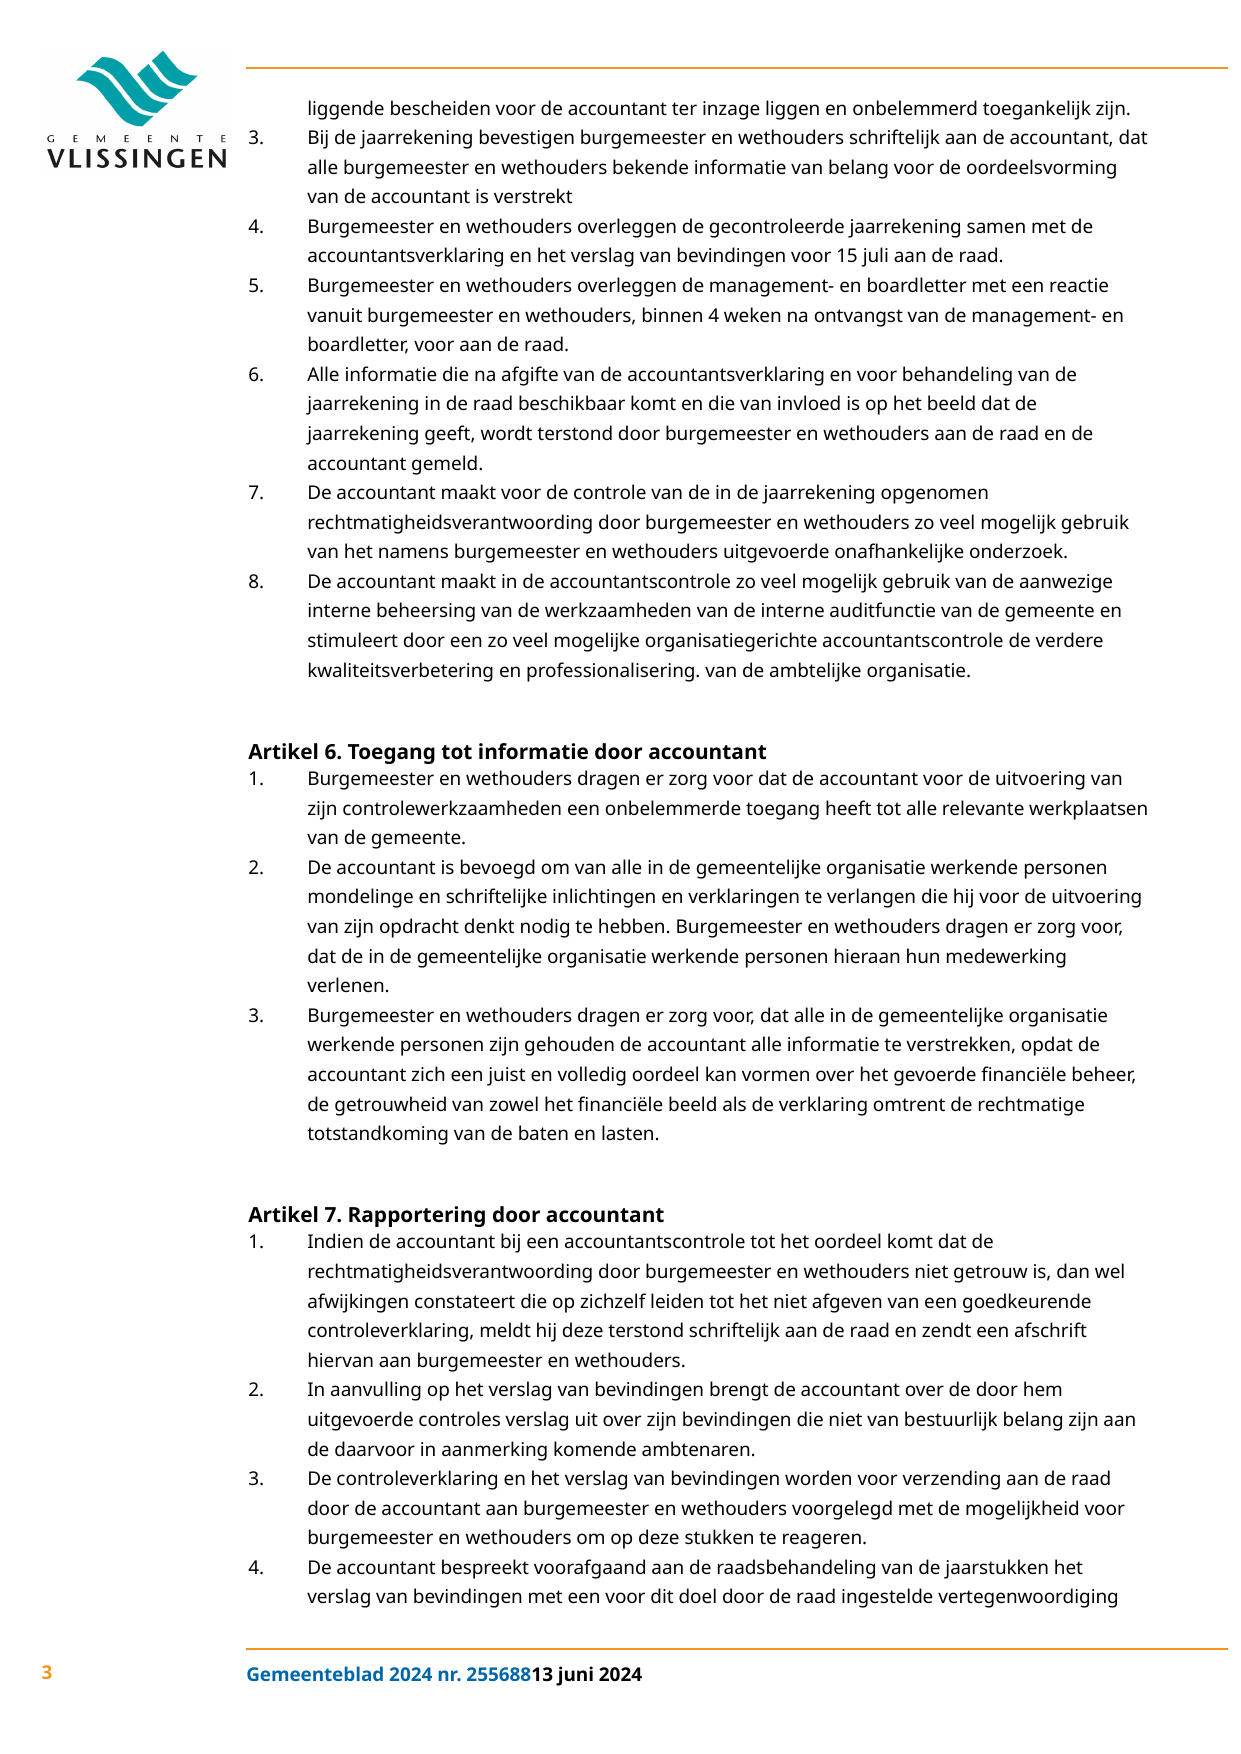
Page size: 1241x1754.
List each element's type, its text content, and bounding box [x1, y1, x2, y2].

list De accountant maakt voor de controle van de in de jaarrekening opgenomen rechtmatigheidsverantwoording door burgemeester en wethouders zo veel mogelijk gebruik van het namens burgemeester en wethouders uitgevoerde onafhankelijke onderzoek. [248, 479, 1152, 564]
text Artikel 7. Rapportering door accountant [248, 1200, 1152, 1229]
picture [41, 47, 231, 172]
list Burgemeester en wethouders dragen er zorg voor, dat alle in de gemeentelijke organisatie werkende personen zijn gehouden de accountant alle informatie te verstrekken, opdat de accountant zich een juist en volledig oordeel kan vormen over het gevoerde financiële beheer, de getrouwheid van zowel het financiële beeld als de verklaring omtrent de rechtmatige totstandkoming van de baten en lasten. [248, 1002, 1152, 1146]
list Alle informatie die na afgifte van de accountantsverklaring en voor behandeling van de jaarrekening in de raad beschikbaar komt en die van invloed is op het beeld dat de jaarrekening geeft, wordt terstond door burgemeester en wethouders aan de raad en de accountant gemeld. [248, 361, 1152, 476]
list Burgemeester en wethouders dragen er zorg voor dat de accountant voor de uitvoering van zijn controlewerkzaamheden een onbelemmerde toegang heeft tot alle relevante werkplaatsen van de gemeente. [248, 765, 1152, 850]
list In aanvulling op het verslag van bevindingen brengt de accountant over de door hem uitgevoerde controles verslag uit over zijn bevindingen die niet van bestuurlijk belang zijn aan de daarvoor in aanmerking komende ambtenaren. [248, 1377, 1152, 1462]
list Burgemeester en wethouders overleggen de management- en boardletter met een reactie vanuit burgemeester en wethouders, binnen 4 weken na ontvangst van de management- en boardletter, voor aan de raad. [248, 272, 1152, 357]
list De accountant is bevoegd om van alle in de gemeentelijke organisatie werkende personen mondelinge en schriftelijke inlichtingen en verklaringen te verlangen die hij voor de uitvoering van zijn opdracht denkt nodig te hebben. Burgemeester en wethouders dragen er zorg voor, dat de in de gemeentelijke organisatie werkende personen hieraan hun medewerking verlenen. [248, 854, 1152, 998]
list De accountant bespreekt voorafgaand aan de raadsbehandeling van de jaarstukken het verslag van bevindingen met een voor dit doel door de raad ingestelde vertegenwoordiging [248, 1554, 1152, 1609]
list De controleverklaring en het verslag van bevindingen worden voor verzending aan de raad door de accountant aan burgemeester en wethouders voorgelegd met de mogelijkheid voor burgemeester en wethouders om op deze stukken te reageren. [248, 1465, 1152, 1550]
text Artikel 6. Toegang tot informatie door accountant [248, 737, 1152, 765]
list Indien de accountant bij een accountantscontrole tot het oordeel komt dat de rechtmatigheidsverantwoording door burgemeester en wethouders niet getrouw is, dan wel afwijkingen constateert die op zichzelf leiden tot het niet afgeven van een goedkeurende controleverklaring, meldt hij deze terstond schriftelijk aan de raad en zendt een afschrift hiervan aan burgemeester en wethouders. [248, 1229, 1152, 1373]
list Burgemeester en wethouders overleggen de gecontroleerde jaarrekening samen met de accountantsverklaring en het verslag van bevindingen voor 15 juli aan de raad. [248, 213, 1152, 268]
list De accountant maakt in de accountantscontrole zo veel mogelijk gebruik van de aanwezige interne beheersing van de werkzaamheden van de interne auditfunctie van de gemeente en stimuleert door een zo veel mogelijke organisatiegerichte accountantscontrole de verdere kwaliteitsverbetering en professionalisering. van de ambtelijke organisatie. [248, 568, 1152, 683]
list liggende bescheiden voor de accountant ter inzage liggen en onbelemmerd toegankelijk zijn. [248, 95, 1152, 121]
list Bij de jaarrekening bevestigen burgemeester en wethouders schriftelijk aan de accountant, dat alle burgemeester en wethouders bekende informatie van belang voor de oordeelsvorming van de accountant is verstrekt [248, 124, 1152, 209]
